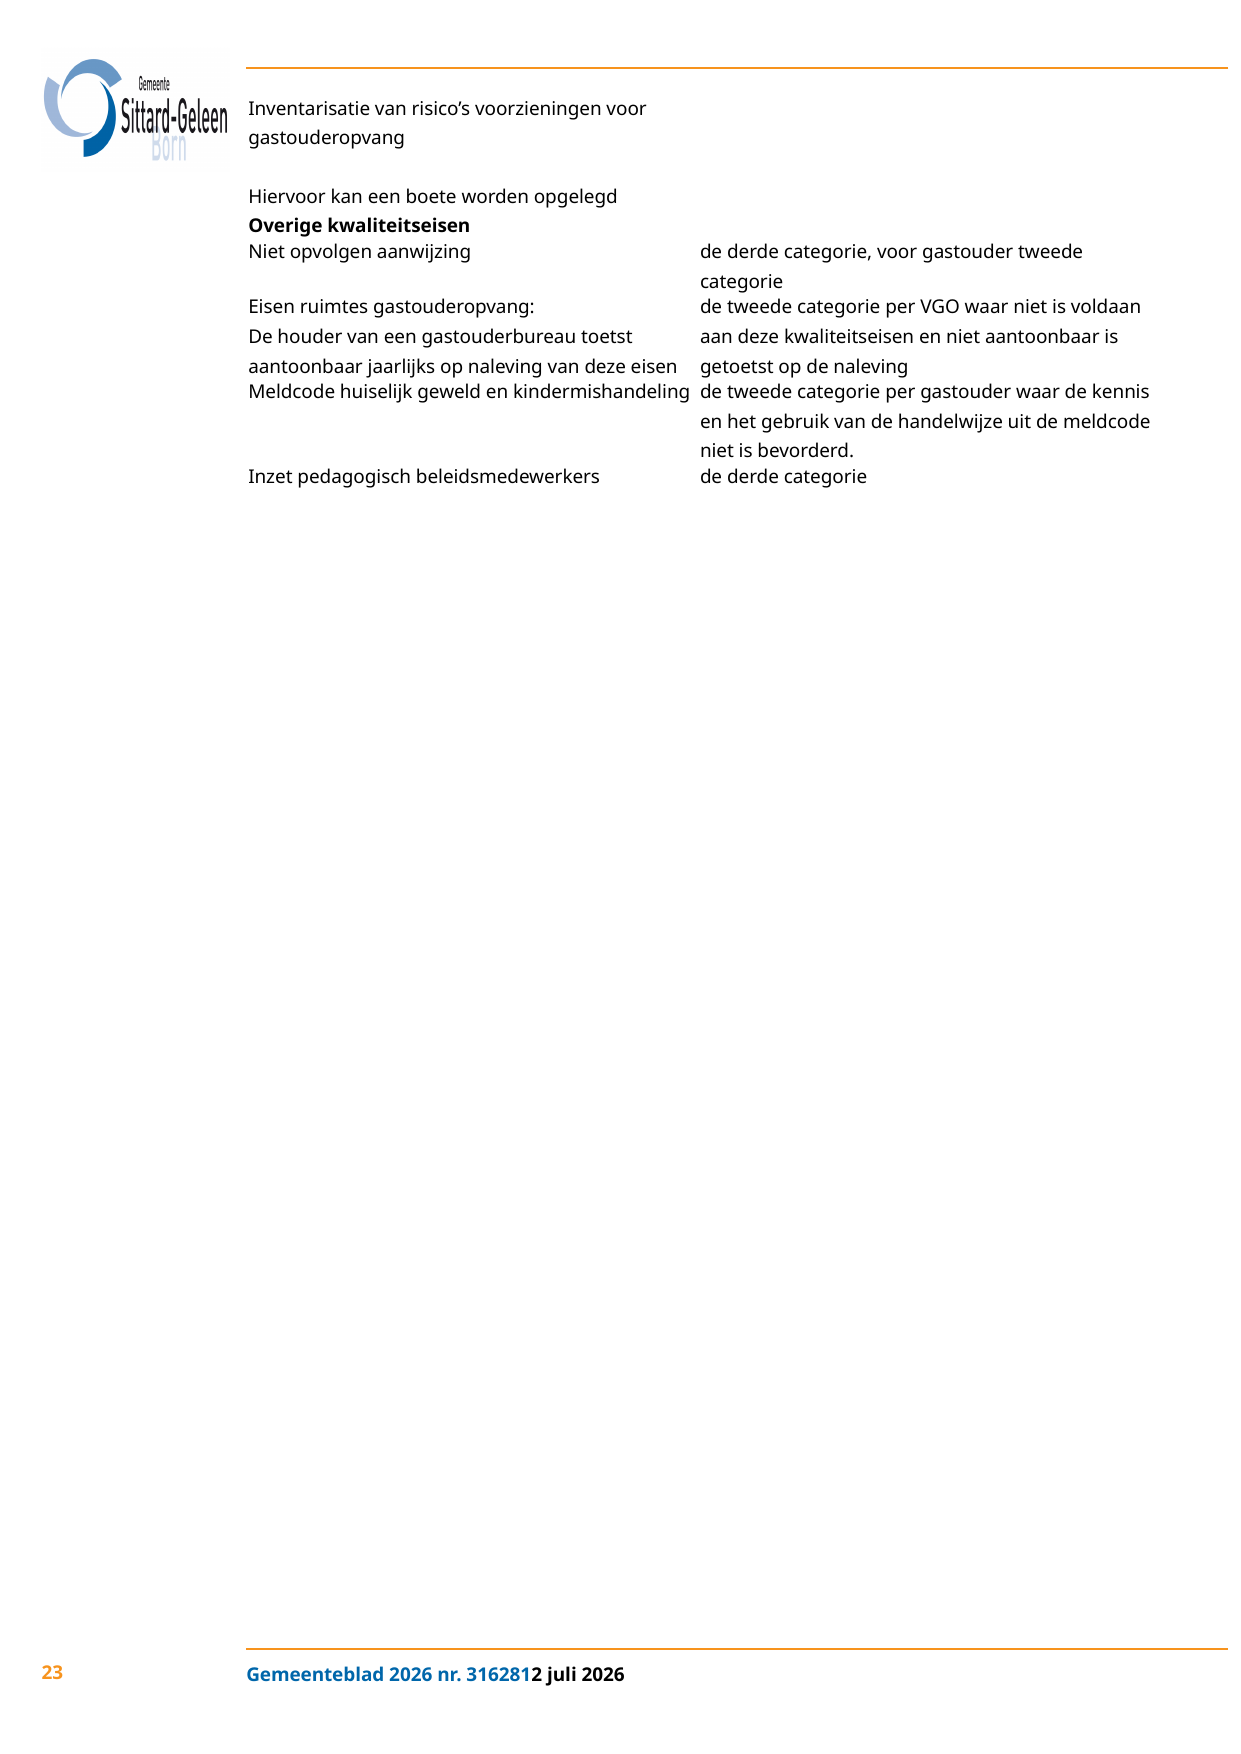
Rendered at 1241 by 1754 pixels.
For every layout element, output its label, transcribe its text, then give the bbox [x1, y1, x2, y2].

table_cell Inventarisatie van risico’s voorzieningen voor gastouderopvang [248, 95, 700, 150]
table_cell Inzet pedagogisch beleidsmedewerkers [248, 464, 700, 489]
table_cell de derde categorie, voor gastouder tweede categorie [700, 238, 1152, 294]
table_cell de derde categorie [700, 464, 1152, 489]
table_cell [700, 95, 1152, 150]
table_cell Eisen ruimtes gastouderopvang: De houder van een gastouderbureau toetst aantoonbaar jaarlijks op naleving van deze eisen [248, 294, 700, 378]
text Hiervoor kan een boete worden opgelegd [248, 183, 1152, 209]
picture [41, 47, 231, 172]
table_cell Niet opvolgen aanwijzing [248, 238, 700, 294]
table_cell de tweede categorie per gastouder waar de kennis en het gebruik van de handelwijze uit de meldcode niet is bevorderd. [700, 379, 1152, 463]
table_cell de tweede categorie per VGO waar niet is voldaan aan deze kwaliteitseisen en niet aantoonbaar is getoetst op de naleving [700, 294, 1152, 378]
table_header Overige kwaliteitseisen [248, 213, 1152, 238]
table_cell Meldcode huiselijk geweld en kindermishandeling [248, 379, 700, 463]
